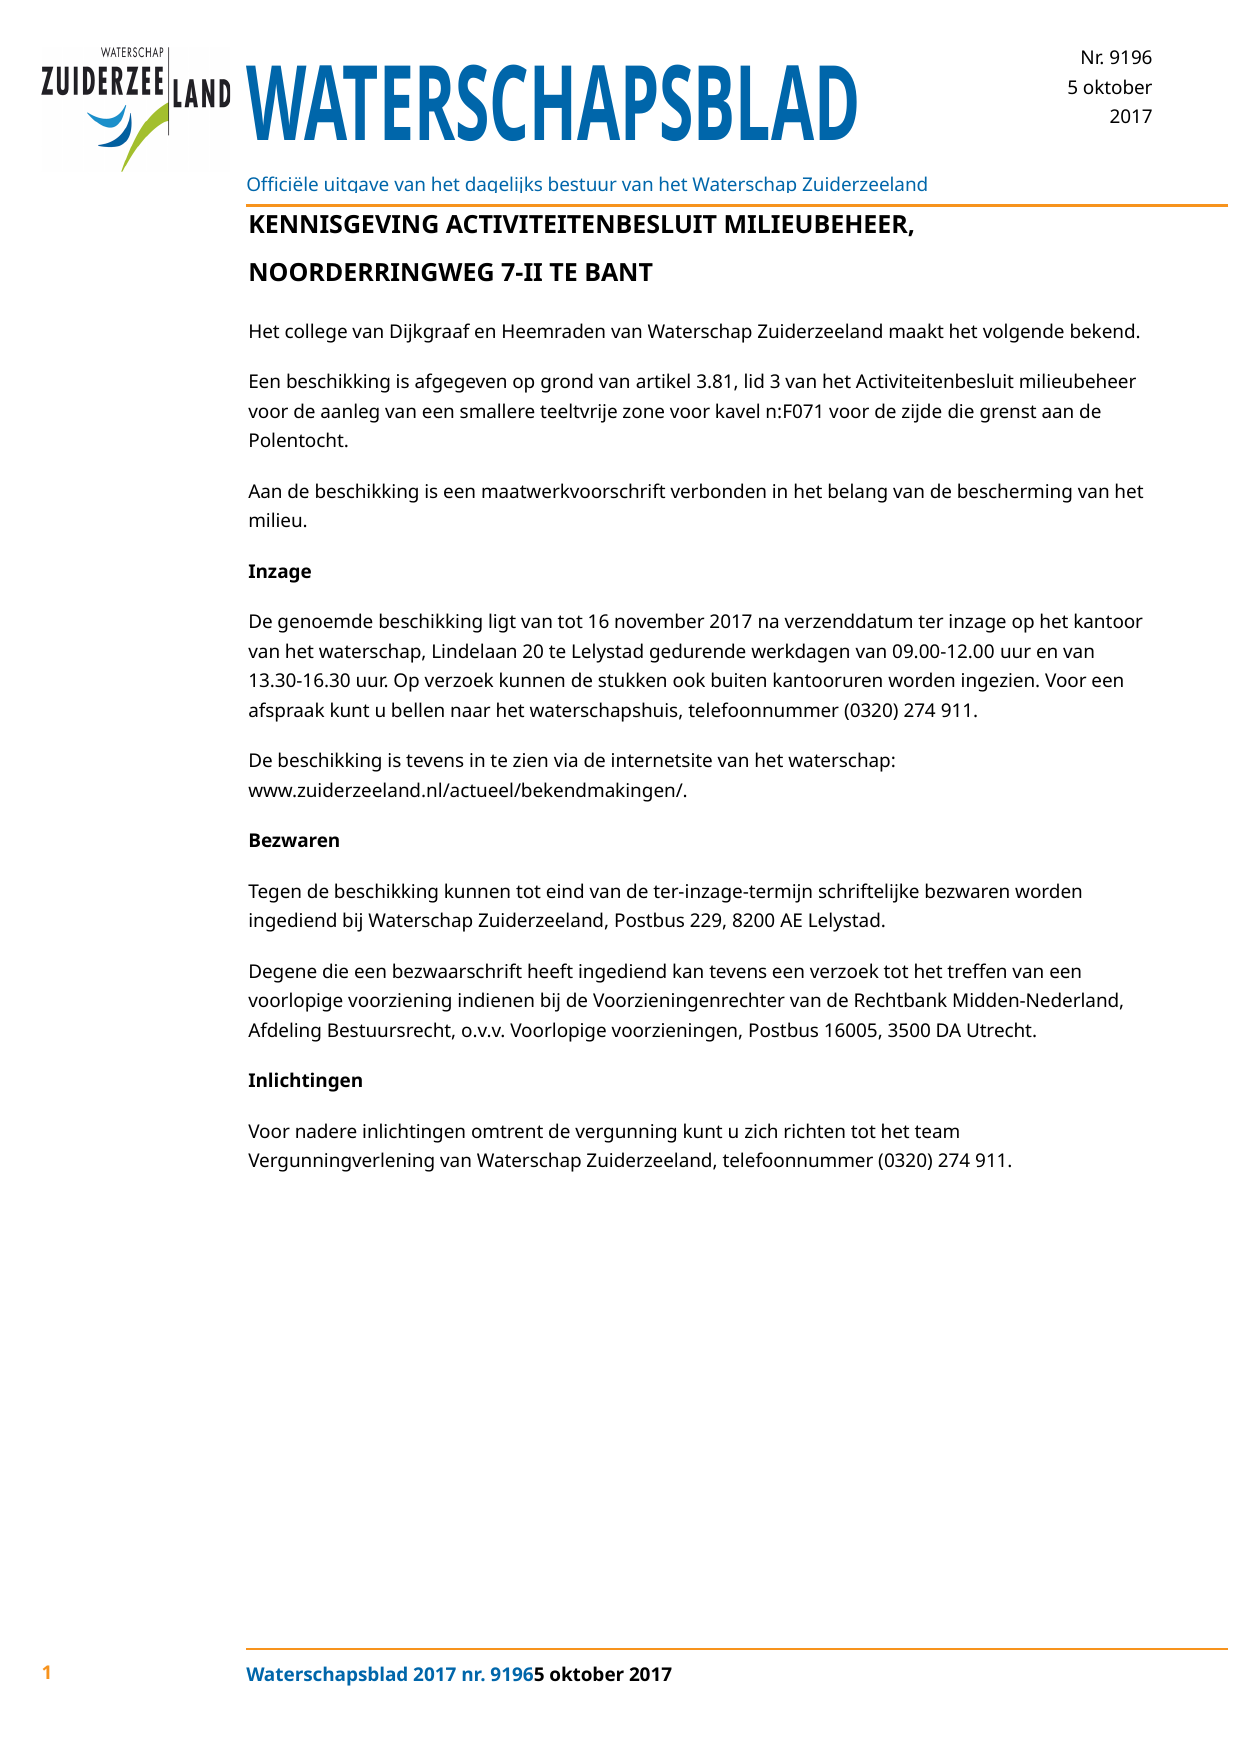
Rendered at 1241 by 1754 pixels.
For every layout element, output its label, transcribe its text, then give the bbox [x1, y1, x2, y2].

text De genoemde beschikking ligt van tot 16 november 2017 na verzenddatum ter inzage op het kantoor van het waterschap, Lindelaan 20 te Lelystad gedurende werkdagen van 09.00-12.00 uur en van 13.30-16.30 uur. Op verzoek kunnen de stukken ook buiten kantooruren worden ingezien. Voor een afspraak kunt u bellen naar het waterschapshuis, telefoonnummer (0320) 274 911. [248, 608, 1152, 723]
picture [41, 47, 231, 172]
text Aan de beschikking is een maatwerkvoorschrift verbonden in het belang van de bescherming van het milieu. [248, 478, 1152, 533]
text De beschikking is tevens in te zien via de internetsite van het waterschap: www.zuiderzeeland.nl/actueel/bekendmakingen/. [248, 747, 1152, 803]
text Bezwaren [248, 827, 1152, 853]
text Een beschikking is afgegeven op grond van artikel 3.81, lid 3 van het Activiteitenbesluit milieubeheer voor de aanleg van een smallere teeltvrije zone voor kavel n:F071 voor de zijde die grenst aan de Polentocht. [248, 368, 1152, 453]
text Voor nadere inlichtingen omtrent de vergunning kunt u zich richten tot het team Vergunningverlening van Waterschap Zuiderzeeland, telefoonnummer (0320) 274 911. [248, 1118, 1152, 1173]
text KENNISGEVING ACTIVITEITENBESLUIT MILIEUBEHEER, NOORDERRINGWEG 7-II TE BANT [248, 207, 1152, 288]
text Het college van Dijkgraaf en Heemraden van Waterschap Zuiderzeeland maakt het volgende bekend. [248, 318, 1152, 344]
text Tegen de beschikking kunnen tot eind van de ter-inzage-termijn schriftelijke bezwaren worden ingediend bij Waterschap Zuiderzeeland, Postbus 229, 8200 AE Lelystad. [248, 878, 1152, 933]
text Inzage [248, 558, 1152, 584]
text Inlichtingen [248, 1067, 1152, 1093]
text Degene die een bezwaarschrift heeft ingediend kan tevens een verzoek tot het treffen van een voorlopige voorziening indienen bij de Voorzieningenrechter van de Rechtbank Midden-Nederland, Afdeling Bestuursrecht, o.v.v. Voorlopige voorzieningen, Postbus 16005, 3500 DA Utrecht. [248, 958, 1152, 1043]
